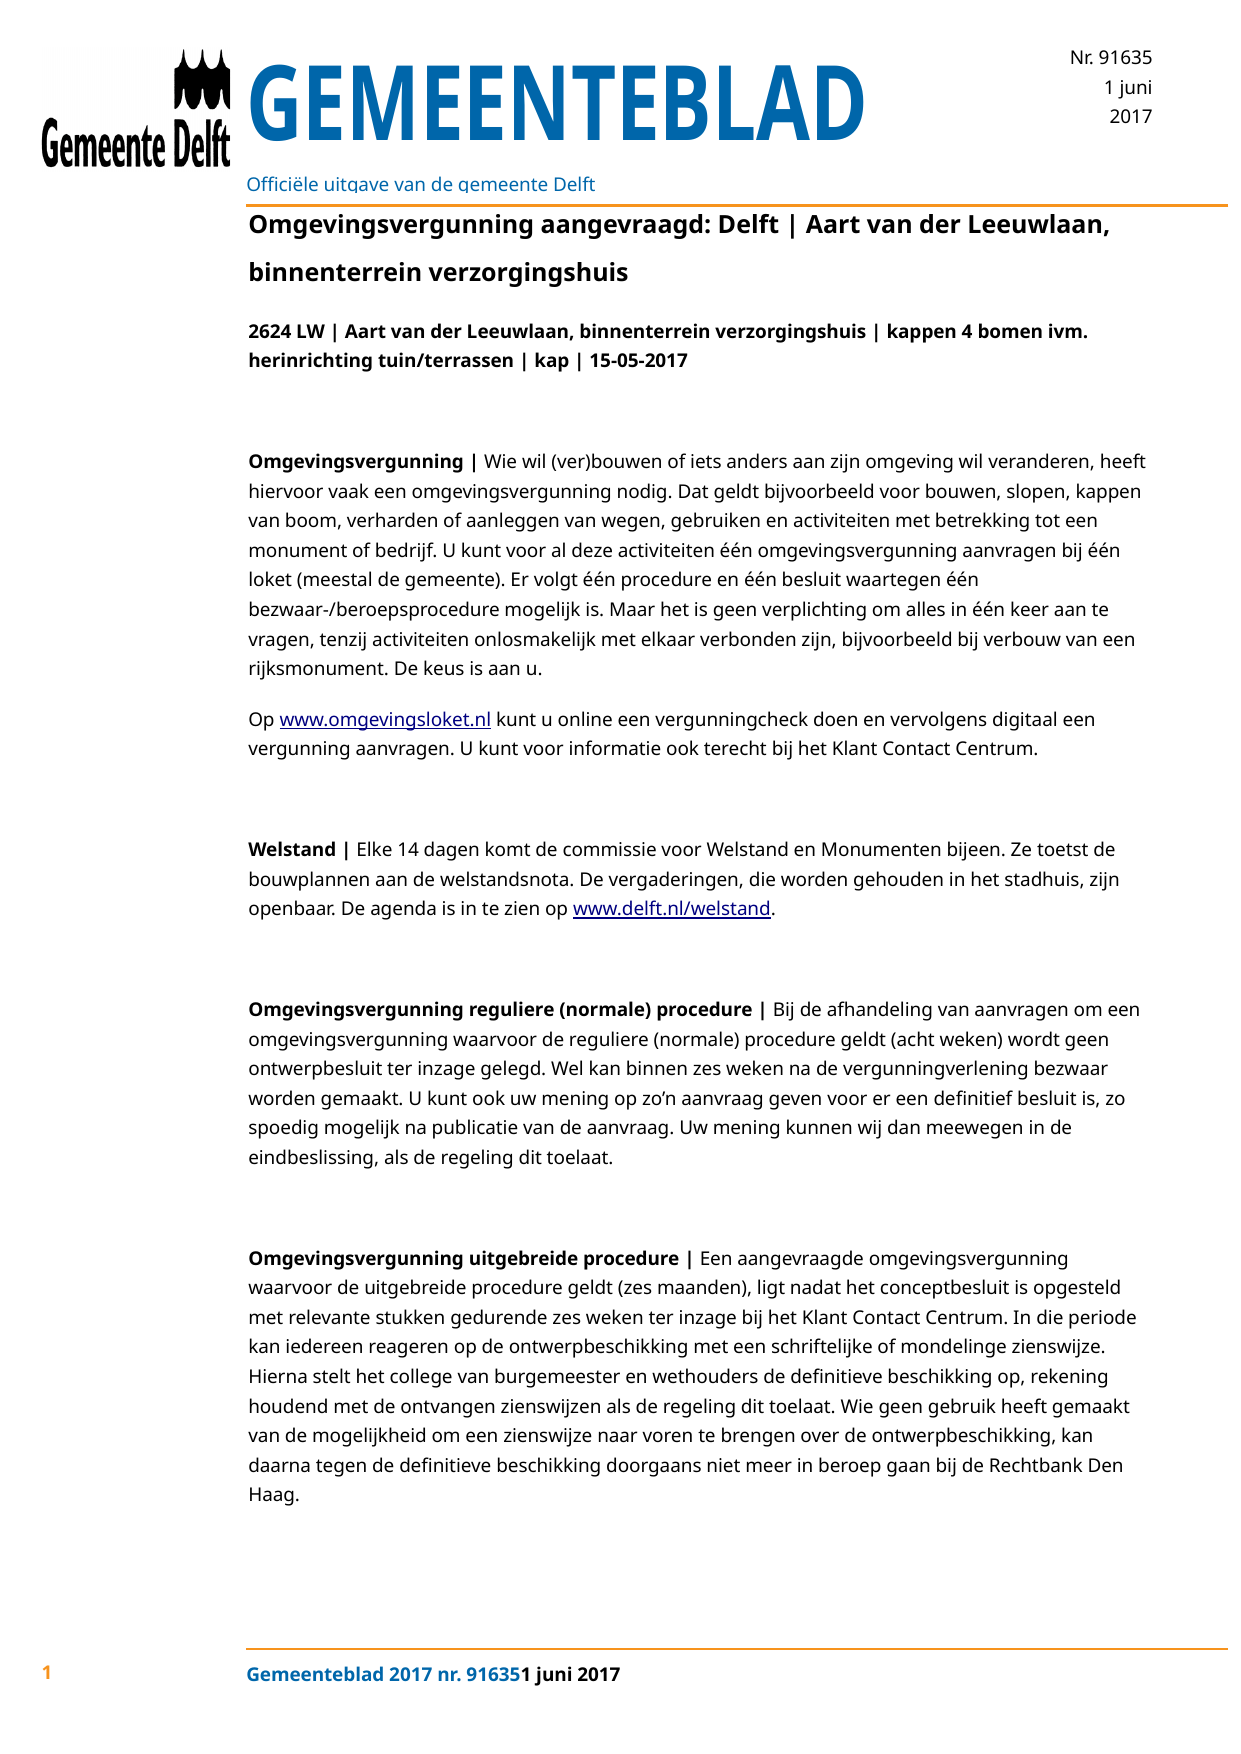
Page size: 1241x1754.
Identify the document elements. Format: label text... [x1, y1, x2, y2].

text Op www.omgevingsloket.nl kunt u online een vergunningcheck doen en vervolgens digitaal een vergunning aanvragen. U kunt voor informatie ook terecht bij het Klant Contact Centrum. [248, 706, 1152, 761]
picture [41, 47, 231, 172]
text Omgevingsvergunning aangevraagd: Delft | Aart van der Leeuwlaan, binnenterrein verzorgingshuis [248, 207, 1152, 288]
text Omgevingsvergunning | Wie wil (ver)bouwen of iets anders aan zijn omgeving wil veranderen, heeft hiervoor vaak een omgevingsvergunning nodig. Dat geldt bijvoorbeeld voor bouwen, slopen, kappen van boom, verharden of aanleggen van wegen, gebruiken en activiteiten met betrekking tot een monument of bedrijf. U kunt voor al deze activiteiten één omgevingsvergunning aanvragen bij één loket (meestal de gemeente). Er volgt één procedure en één besluit waartegen één bezwaar-/beroepsprocedure mogelijk is. Maar het is geen verplichting om alles in één keer aan te vragen, tenzij activiteiten onlosmakelijk met elkaar verbonden zijn, bijvoorbeeld bij verbouw van een rijksmonument. De keus is aan u. [248, 448, 1152, 681]
text Welstand | Elke 14 dagen komt de commissie voor Welstand en Monumenten bijeen. Ze toetst de bouwplannen aan de welstandsnota. De vergaderingen, die worden gehouden in het stadhuis, zijn openbaar. De agenda is in te zien op www.delft.nl/welstand. [248, 836, 1152, 921]
text 2624 LW | Aart van der Leeuwlaan, binnenterrein verzorgingshuis | kappen 4 bomen ivm. herinrichting tuin/terrassen | kap | 15-05-2017 [248, 318, 1152, 373]
text Omgevingsvergunning uitgebreide procedure | Een aangevraagde omgevingsvergunning waarvoor de uitgebreide procedure geldt (zes maanden), ligt nadat het conceptbesluit is opgesteld met relevante stukken gedurende zes weken ter inzage bij het Klant Contact Centrum. In die periode kan iedereen reageren op de ontwerpbeschikking met een schriftelijke of mondelinge zienswijze. Hierna stelt het college van burgemeester en wethouders de definitieve beschikking op, rekening houdend met de ontvangen zienswijzen als de regeling dit toelaat. Wie geen gebruik heeft gemaakt van de mogelijkheid om een zienswijze naar voren te brengen over de ontwerpbeschikking, kan daarna tegen de definitieve beschikking doorgaans niet meer in beroep gaan bij de Rechtbank Den Haag. [248, 1245, 1152, 1507]
text Omgevingsvergunning reguliere (normale) procedure | Bij de afhandeling van aanvragen om een omgevingsvergunning waarvoor de reguliere (normale) procedure geldt (acht weken) wordt geen ontwerpbesluit ter inzage gelegd. Wel kan binnen zes weken na de vergunningverlening bezwaar worden gemaakt. U kunt ook uw mening op zo’n aanvraag geven voor er een definitief besluit is, zo spoedig mogelijk na publicatie van de aanvraag. Uw mening kunnen wij dan meewegen in de eindbeslissing, als de regeling dit toelaat. [248, 996, 1152, 1170]
